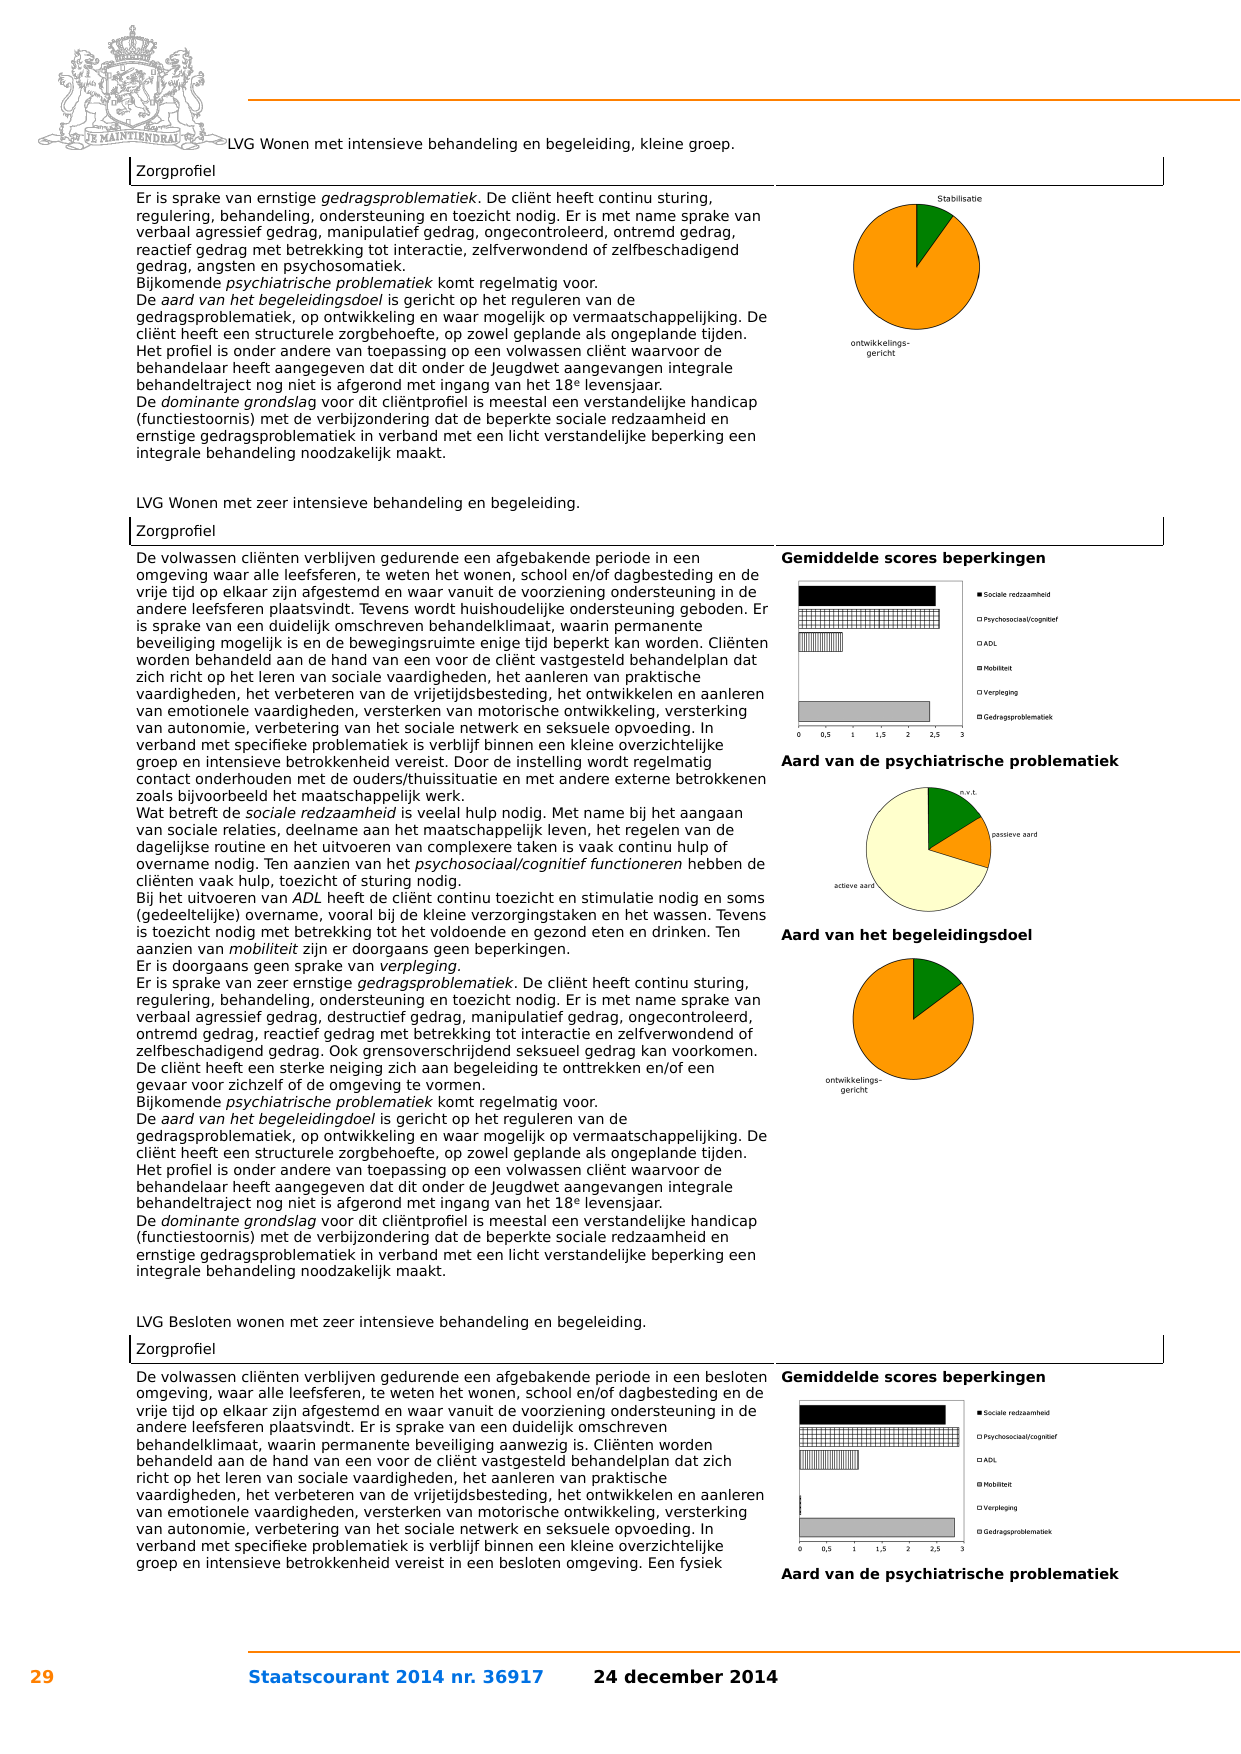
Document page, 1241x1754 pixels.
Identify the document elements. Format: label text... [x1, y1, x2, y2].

picture [781, 190, 1077, 362]
table_cell De volwassen cliënten verblijven gedurende een afgebakende periode in een besloten omgeving, waar alle leefsferen, te weten het wonen, school en/of dagbesteding en de vrije tijd op elkaar zijn afgestemd en waar vanuit de voorziening ondersteuning in de andere leefsferen plaatsvindt. Er is sprake van een duidelijk omschreven behandelklimaat, waarin permanente beveiliging aanwezig is. Cliënten worden behandeld aan de hand van een voor de cliënt vastgesteld behandelplan dat zich richt op het leren van sociale vaardigheden, het aanleren van praktische vaardigheden, het verbeteren van de vrijetijdsbesteding, het ontwikkelen en aanleren van emotionele vaardigheden, versterken van motorische ontwikkeling, versterking van autonomie, verbetering van het sociale netwerk en seksuele opvoeding. In verband met specifieke problematiek is verblijf binnen een kleine overzichtelijke groep en intensieve betrokkenheid vereist in een besloten omgeving. Een fysiek [131, 1364, 774, 1587]
picture [781, 1395, 1077, 1556]
table_cell Aard van het begeleidingsdoel [776, 922, 1163, 949]
picture [781, 954, 1077, 1097]
table_cell [776, 776, 1163, 921]
table_cell Zorgprofiel [131, 518, 1163, 544]
picture [781, 577, 1077, 743]
table_cell [776, 186, 1163, 467]
table_header LVG Besloten wonen met zeer intensieve behandeling en begeleiding. [131, 1309, 1163, 1335]
picture [781, 780, 1077, 917]
table_cell Zorgprofiel [131, 158, 1163, 185]
table_cell Er is sprake van ernstige gedragsproblematiek. De cliënt heeft continu sturing, regulering, behandeling, ondersteuning en toezicht nodig. Er is met name sprake van verbaal agressief gedrag, manipulatief gedrag, ongecontroleerd, ontremd gedrag, reactief gedrag met betrekking tot interactie, zelfverwondend of zelfbeschadigend gedrag, angsten en psychosomatiek. Bijkomende psychiatrische problematiek komt regelmatig voor. De aard van het begeleidingsdoel is gericht op het reguleren van de gedragsproblematiek, op ontwikkeling en waar mogelijk op vermaatschappelijking. De cliënt heeft een structurele zorgbehoefte, op zowel geplande als ongeplande tijden. Het profiel is onder andere van toepassing op een volwassen cliënt waarvoor de behandelaar heeft aangegeven dat dit onder de Jeugdwet aangevangen integrale behandeltraject nog niet is afgerond met ingang van het 18e levensjaar. De dominante grondslag voor dit cliëntprofiel is meestal een verstandelijke handicap (functiestoornis) met de verbijzondering dat de beperkte sociale redzaamheid en ernstige gedragsproblematiek in verband met een licht verstandelijke beperking een integrale behandeling noodzakelijk maakt. [131, 186, 774, 467]
table_cell Aard van de psychiatrische problematiek [776, 749, 1163, 775]
table_cell [776, 573, 1163, 748]
table_cell De volwassen cliënten verblijven gedurende een afgebakende periode in een omgeving waar alle leefsferen, te weten het wonen, school en/of dagbesteding en de vrije tijd op elkaar zijn afgestemd en waar vanuit de voorziening ondersteuning in de andere leefsferen plaatsvindt. Tevens wordt huishoudelijke ondersteuning geboden. Er is sprake van een duidelijk omschreven behandelklimaat, waarin permanente beveiliging mogelijk is en de bewegingsruimte enige tijd beperkt kan worden. Cliënten worden behandeld aan de hand van een voor de cliënt vastgesteld behandelplan dat zich richt op het leren van sociale vaardigheden, het aanleren van praktische vaardigheden, het verbeteren van de vrijetijdsbesteding, het ontwikkelen en aanleren van emotionele vaardigheden, versterken van motorische ontwikkeling, versterking van autonomie, verbetering van het sociale netwerk en seksuele opvoeding. In verband met specifieke problematiek is verblijf binnen een kleine overzichtelijke groep en intensieve betrokkenheid vereist. Door de instelling wordt regelmatig contact onderhouden met de ouders/thuissituatie en met andere externe betrokkenen zoals bijvoorbeeld het maatschappelijk werk. Wat betreft de sociale redzaamheid is veelal hulp nodig. Met name bij het aangaan van sociale relaties, deelname aan het maatschappelijk leven, het regelen van de dagelijkse routine en het uitvoeren van complexere taken is vaak continu hulp of overname nodig. Ten aanzien van het psychosociaal/cognitief functioneren hebben de cliënten vaak hulp, toezicht of sturing nodig. Bij het uitvoeren van ADL heeft de cliënt continu toezicht en stimulatie nodig en soms (gedeeltelijke) overname, vooral bij de kleine verzorgingstaken en het wassen. Tevens is toezicht nodig met betrekking tot het voldoende en gezond eten en drinken. Ten aanzien van mobiliteit zijn er doorgaans geen beperkingen. Er is doorgaans geen sprake van verpleging. Er is sprake van zeer ernstige gedragsproblematiek. De cliënt heeft continu sturing, regulering, behandeling, ondersteuning en toezicht nodig. Er is met name sprake van verbaal agressief gedrag, destructief gedrag, manipulatief gedrag, ongecontroleerd, ontremd gedrag, reactief gedrag met betrekking tot interactie en zelfverwondend of zelfbeschadigend gedrag. Ook grensoverschrijdend seksueel gedrag kan voorkomen. De cliënt heeft een sterke neiging zich aan begeleiding te onttrekken en/of een gevaar voor zichzelf of de omgeving te vormen. Bijkomende psychiatrische problematiek komt regelmatig voor. De aard van het begeleidingdoel is gericht op het reguleren van de gedragsproblematiek, op ontwikkeling en waar mogelijk op vermaatschappelijking. De cliënt heeft een structurele zorgbehoefte, op zowel geplande als ongeplande tijden. Het profiel is onder andere van toepassing op een volwassen cliënt waarvoor de behandelaar heeft aangegeven dat dit onder de Jeugdwet aangevangen integrale behandeltraject nog niet is afgerond met ingang van het 18e levensjaar. De dominante grondslag voor dit cliëntprofiel is meestal een verstandelijke handicap (functiestoornis) met de verbijzondering dat de beperkte sociale redzaamheid en ernstige gedragsproblematiek in verband met een licht verstandelijke beperking een integrale behandeling noodzakelijk maakt. [131, 546, 774, 1285]
table_cell Gemiddelde scores beperkingen [776, 1364, 1163, 1390]
table_cell Zorgprofiel [131, 1336, 1163, 1363]
table_cell Aard van de psychiatrische problematiek [776, 1561, 1163, 1587]
picture [38, 25, 227, 150]
table_cell Gemiddelde scores beperkingen [776, 546, 1163, 572]
table_header LVG Wonen met zeer intensieve behandeling en begeleiding. [131, 491, 1163, 517]
table_cell [776, 950, 1163, 1285]
table_cell [776, 1391, 1163, 1560]
table_header LVG Wonen met intensieve behandeling en begeleiding, kleine groep. [131, 131, 1163, 157]
